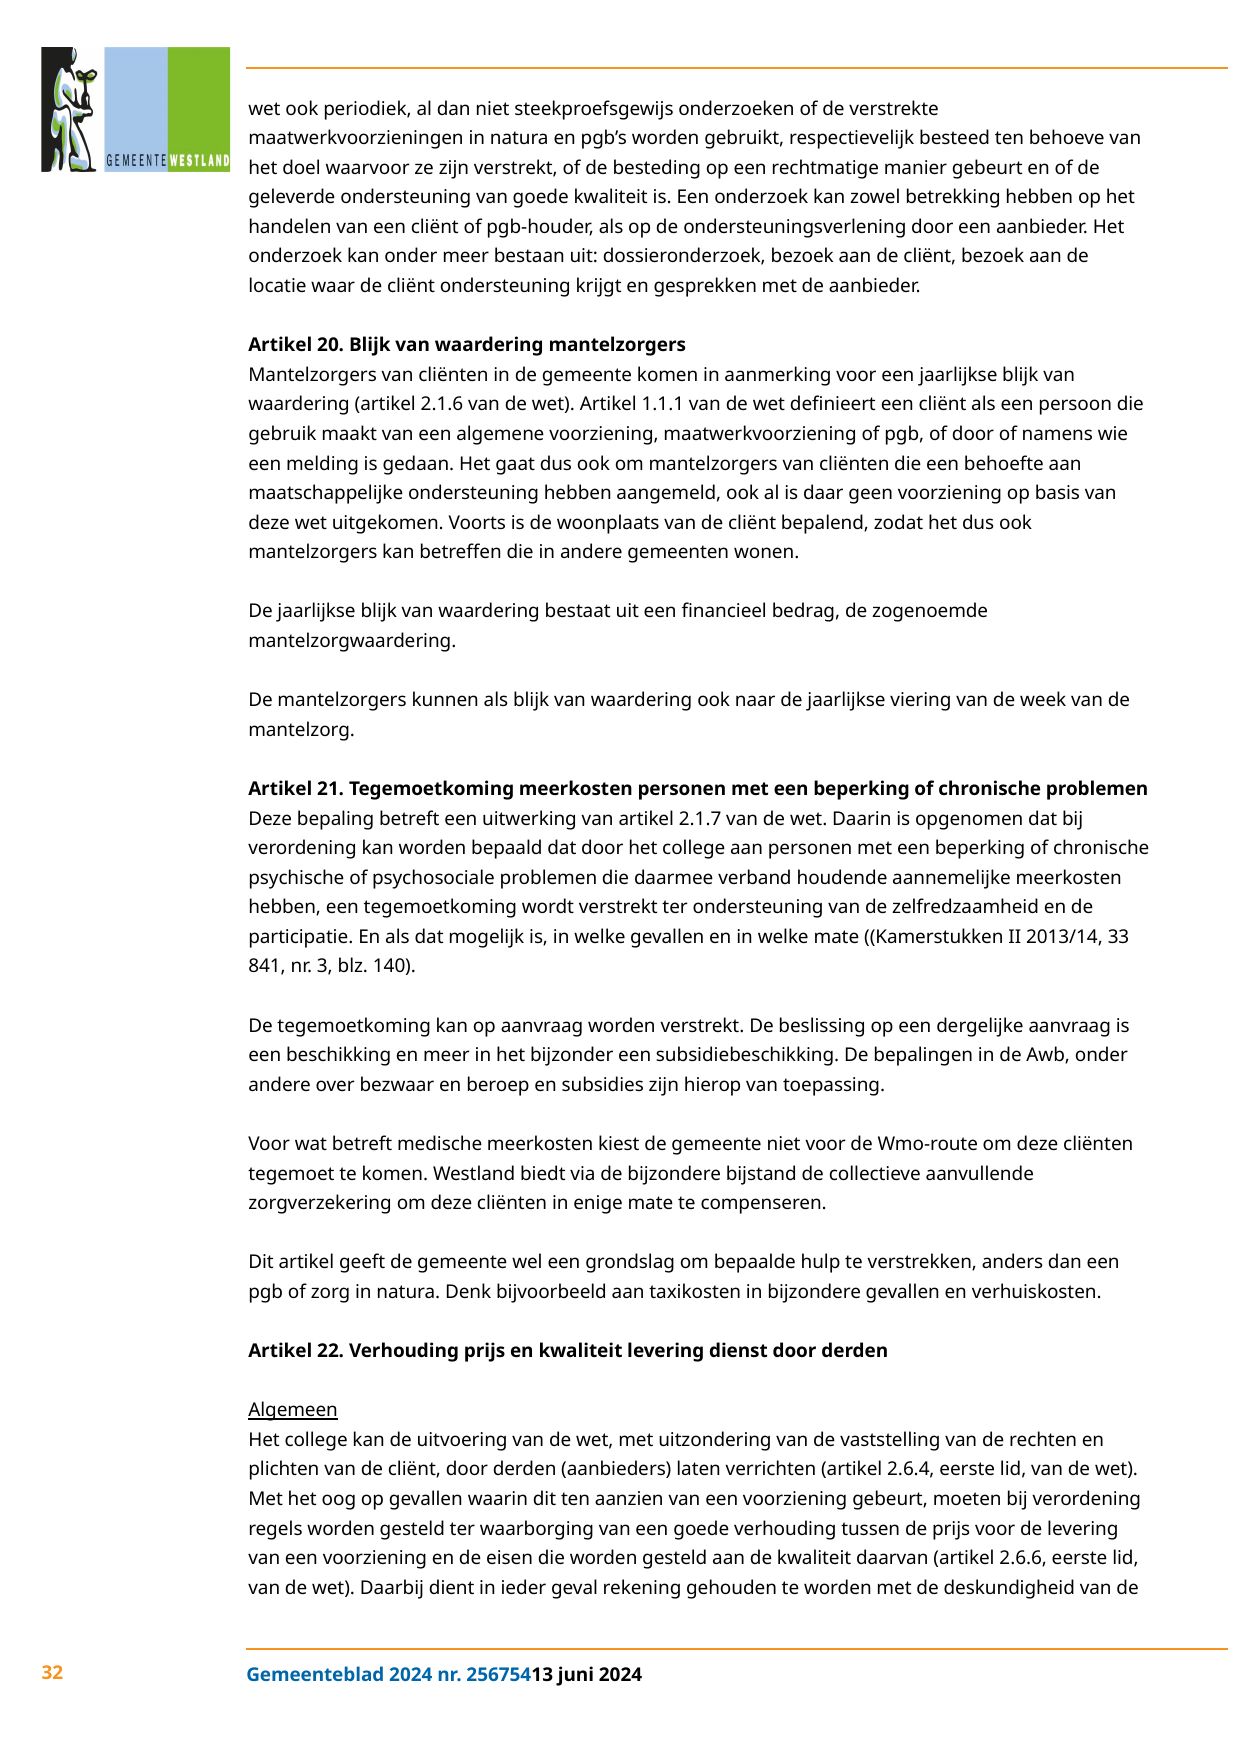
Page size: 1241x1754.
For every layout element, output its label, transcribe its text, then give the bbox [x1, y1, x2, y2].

text Deze bepaling betreft een uitwerking van artikel 2.1.7 van de wet. Daarin is opgenomen dat bij verordening kan worden bepaald dat door het college aan personen met een beperking of chronische psychische of psychosociale problemen die daarmee verband houdende aannemelijke meerkosten hebben, een tegemoetkoming wordt verstrekt ter ondersteuning van de zelfredzaamheid en de participatie. En als dat mogelijk is, in welke gevallen en in welke mate ((Kamerstukken II 2013/14, 33 841, nr. 3, blz. 140). [248, 805, 1152, 978]
picture [41, 47, 231, 172]
text Mantelzorgers van cliënten in de gemeente komen in aanmerking voor een jaarlijkse blijk van waardering (artikel 2.1.6 van de wet). Artikel 1.1.1 van de wet definieert een cliënt als een persoon die gebruik maakt van een algemene voorziening, maatwerkvoorziening of pgb, of door of namens wie een melding is gedaan. Het gaat dus ook om mantelzorgers van cliënten die een behoefte aan maatschappelijke ondersteuning hebben aangemeld, ook al is daar geen voorziening op basis van deze wet uitgekomen. Voorts is de woonplaats van de cliënt bepalend, zodat het dus ook mantelzorgers kan betreffen die in andere gemeenten wonen. [248, 361, 1152, 564]
text De tegemoetkoming kan op aanvraag worden verstrekt. De beslissing op een dergelijke aanvraag is een beschikking en meer in het bijzonder een subsidiebeschikking. De bepalingen in de Awb, onder andere over bezwaar en beroep en subsidies zijn hierop van toepassing. [248, 1012, 1152, 1097]
text Algemeen [248, 1396, 1152, 1422]
text Artikel 21. Tegemoetkoming meerkosten personen met een beperking of chronische problemen [248, 775, 1152, 801]
text Artikel 22. Verhouding prijs en kwaliteit levering dienst door derden [248, 1337, 1152, 1363]
text De jaarlijkse blijk van waardering bestaat uit een financieel bedrag, de zogenoemde mantelzorgwaardering. [248, 598, 1152, 653]
text Dit artikel geeft de gemeente wel een grondslag om bepaalde hulp te verstrekken, anders dan een pgb of zorg in natura. Denk bijvoorbeeld aan taxikosten in bijzondere gevallen en verhuiskosten. [248, 1248, 1152, 1304]
text Het college kan de uitvoering van de wet, met uitzondering van de vaststelling van de rechten en plichten van de cliënt, door derden (aanbieders) laten verrichten (artikel 2.6.4, eerste lid, van de wet). Met het oog op gevallen waarin dit ten aanzien van een voorziening gebeurt, moeten bij verordening regels worden gesteld ter waarborging van een goede verhouding tussen de prijs voor de levering van een voorziening en de eisen die worden gesteld aan de kwaliteit daarvan (artikel 2.6.6, eerste lid, van de wet). Daarbij dient in ieder geval rekening gehouden te worden met de deskundigheid van de [248, 1426, 1152, 1600]
text De mantelzorgers kunnen als blijk van waardering ook naar de jaarlijkse viering van de week van de mantelzorg. [248, 686, 1152, 742]
text Voor wat betreft medische meerkosten kiest de gemeente niet voor de Wmo-route om deze cliënten tegemoet te komen. Westland biedt via de bijzondere bijstand de collectieve aanvullende zorgverzekering om deze cliënten in enige mate te compenseren. [248, 1130, 1152, 1215]
text Artikel 20. Blijk van waardering mantelzorgers [248, 331, 1152, 357]
text wet ook periodiek, al dan niet steekproefsgewijs onderzoeken of de verstrekte maatwerkvoorzieningen in natura en pgb’s worden gebruikt, respectievelijk besteed ten behoeve van het doel waarvoor ze zijn verstrekt, of de besteding op een rechtmatige manier gebeurt en of de geleverde ondersteuning van goede kwaliteit is. Een onderzoek kan zowel betrekking hebben op het handelen van een cliënt of pgb-houder, als op de ondersteuningsverlening door een aanbieder. Het onderzoek kan onder meer bestaan uit: dossieronderzoek, bezoek aan de cliënt, bezoek aan de locatie waar de cliënt ondersteuning krijgt en gesprekken met de aanbieder. [248, 95, 1152, 298]
